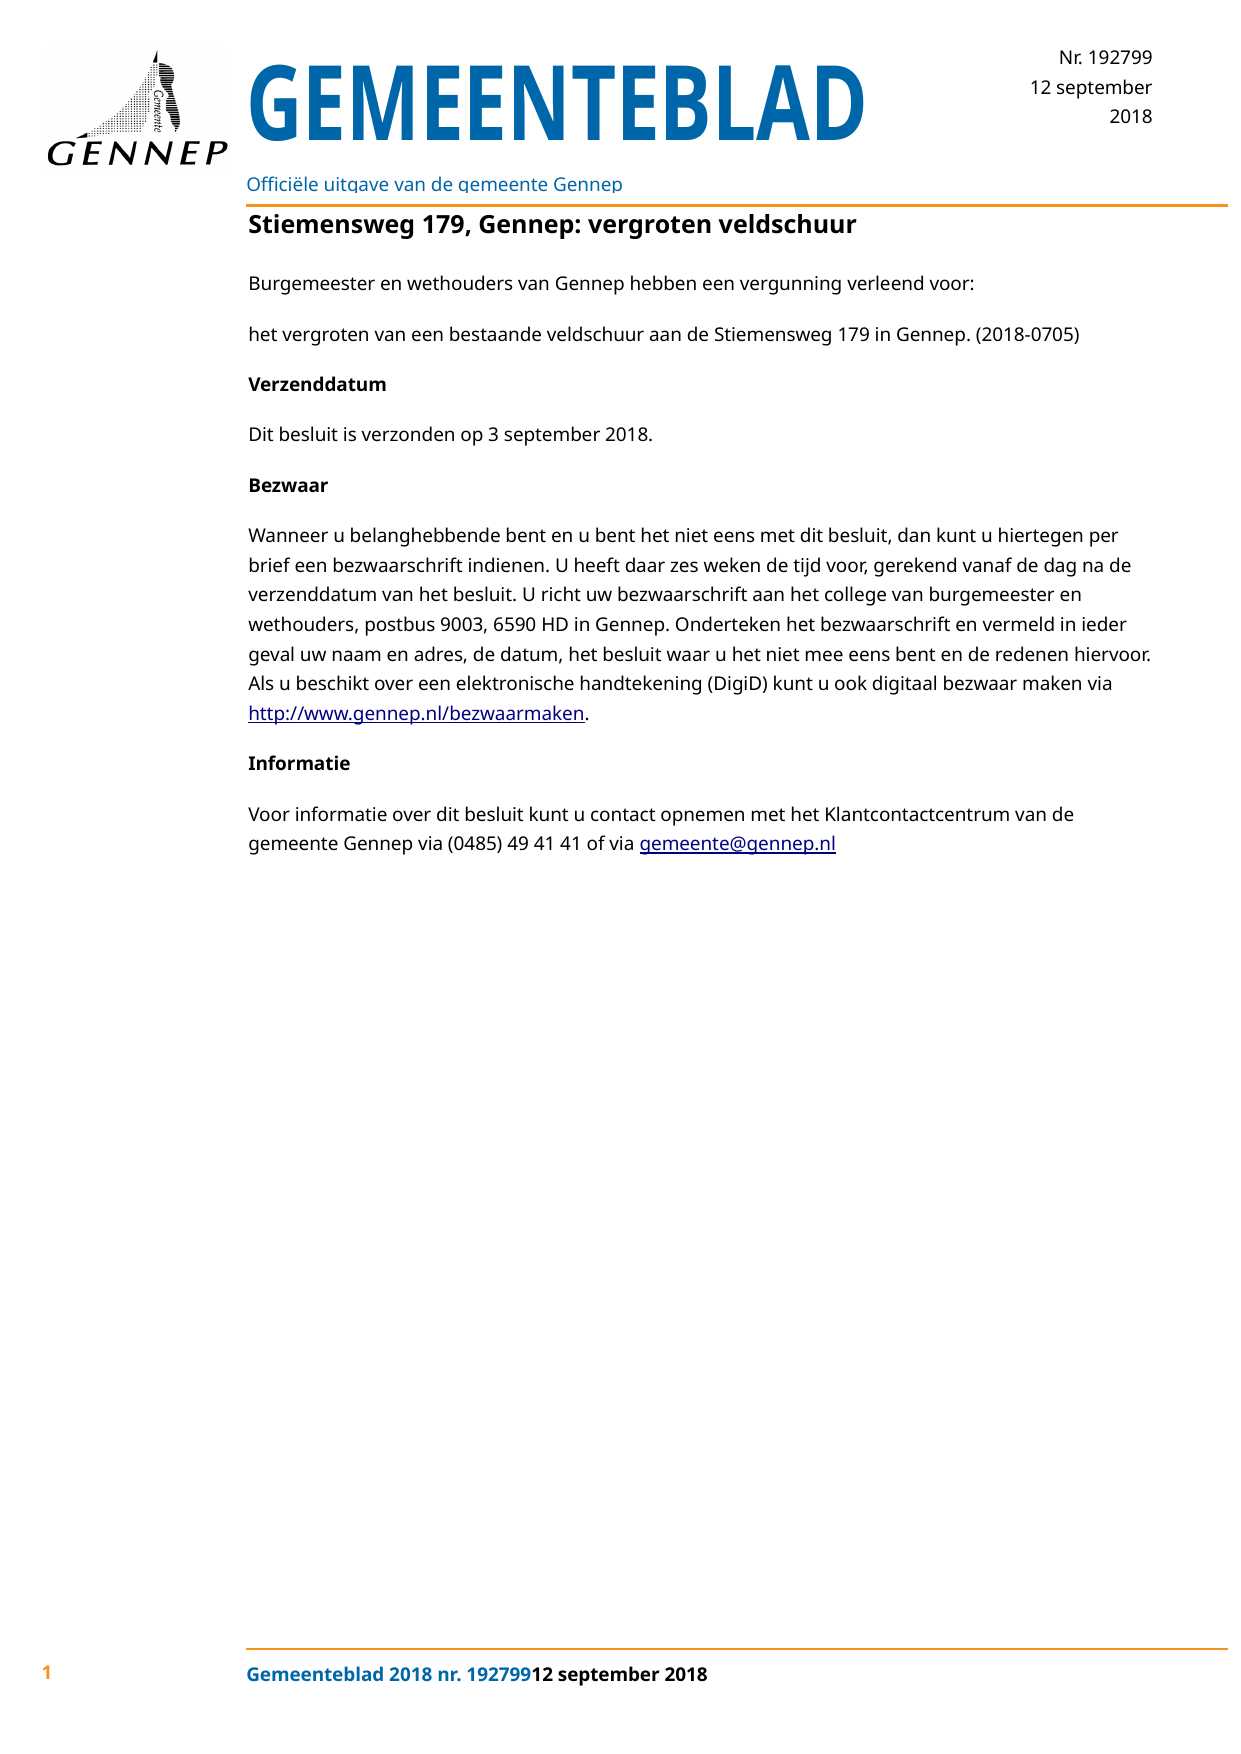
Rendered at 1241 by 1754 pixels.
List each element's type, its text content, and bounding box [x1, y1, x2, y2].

text Wanneer u belanghebbende bent en u bent het niet eens met dit besluit, dan kunt u hiertegen per brief een bezwaarschrift indienen. U heeft daar zes weken de tijd voor, gerekend vanaf de dag na de verzenddatum van het besluit. U richt uw bezwaarschrift aan het college van burgemeester en wethouders, postbus 9003, 6590 HD in Gennep. Onderteken het bezwaarschrift en vermeld in ieder geval uw naam en adres, de datum, het besluit waar u het niet mee eens bent en de redenen hiervoor. Als u beschikt over een elektronische handtekening (DigiD) kunt u ook digitaal bezwaar maken via http://www.gennep.nl/bezwaarmaken. [248, 522, 1152, 726]
text Dit besluit is verzonden op 3 september 2018. [248, 422, 1152, 447]
picture [41, 47, 231, 172]
text het vergroten van een bestaande veldschuur aan de Stiemensweg 179 in Gennep. (2018-0705) [248, 321, 1152, 346]
text Voor informatie over dit besluit kunt u contact opnemen met het Klantcontactcentrum van de gemeente Gennep via (0485) 49 41 41 of via gemeente@gennep.nl [248, 801, 1152, 856]
text Informatie [248, 750, 1152, 776]
text Stiemensweg 179, Gennep: vergroten veldschuur [248, 207, 1152, 241]
text Verzenddatum [248, 371, 1152, 397]
text Burgemeester en wethouders van Gennep hebben een vergunning verleend voor: [248, 270, 1152, 296]
text Bezwaar [248, 472, 1152, 498]
